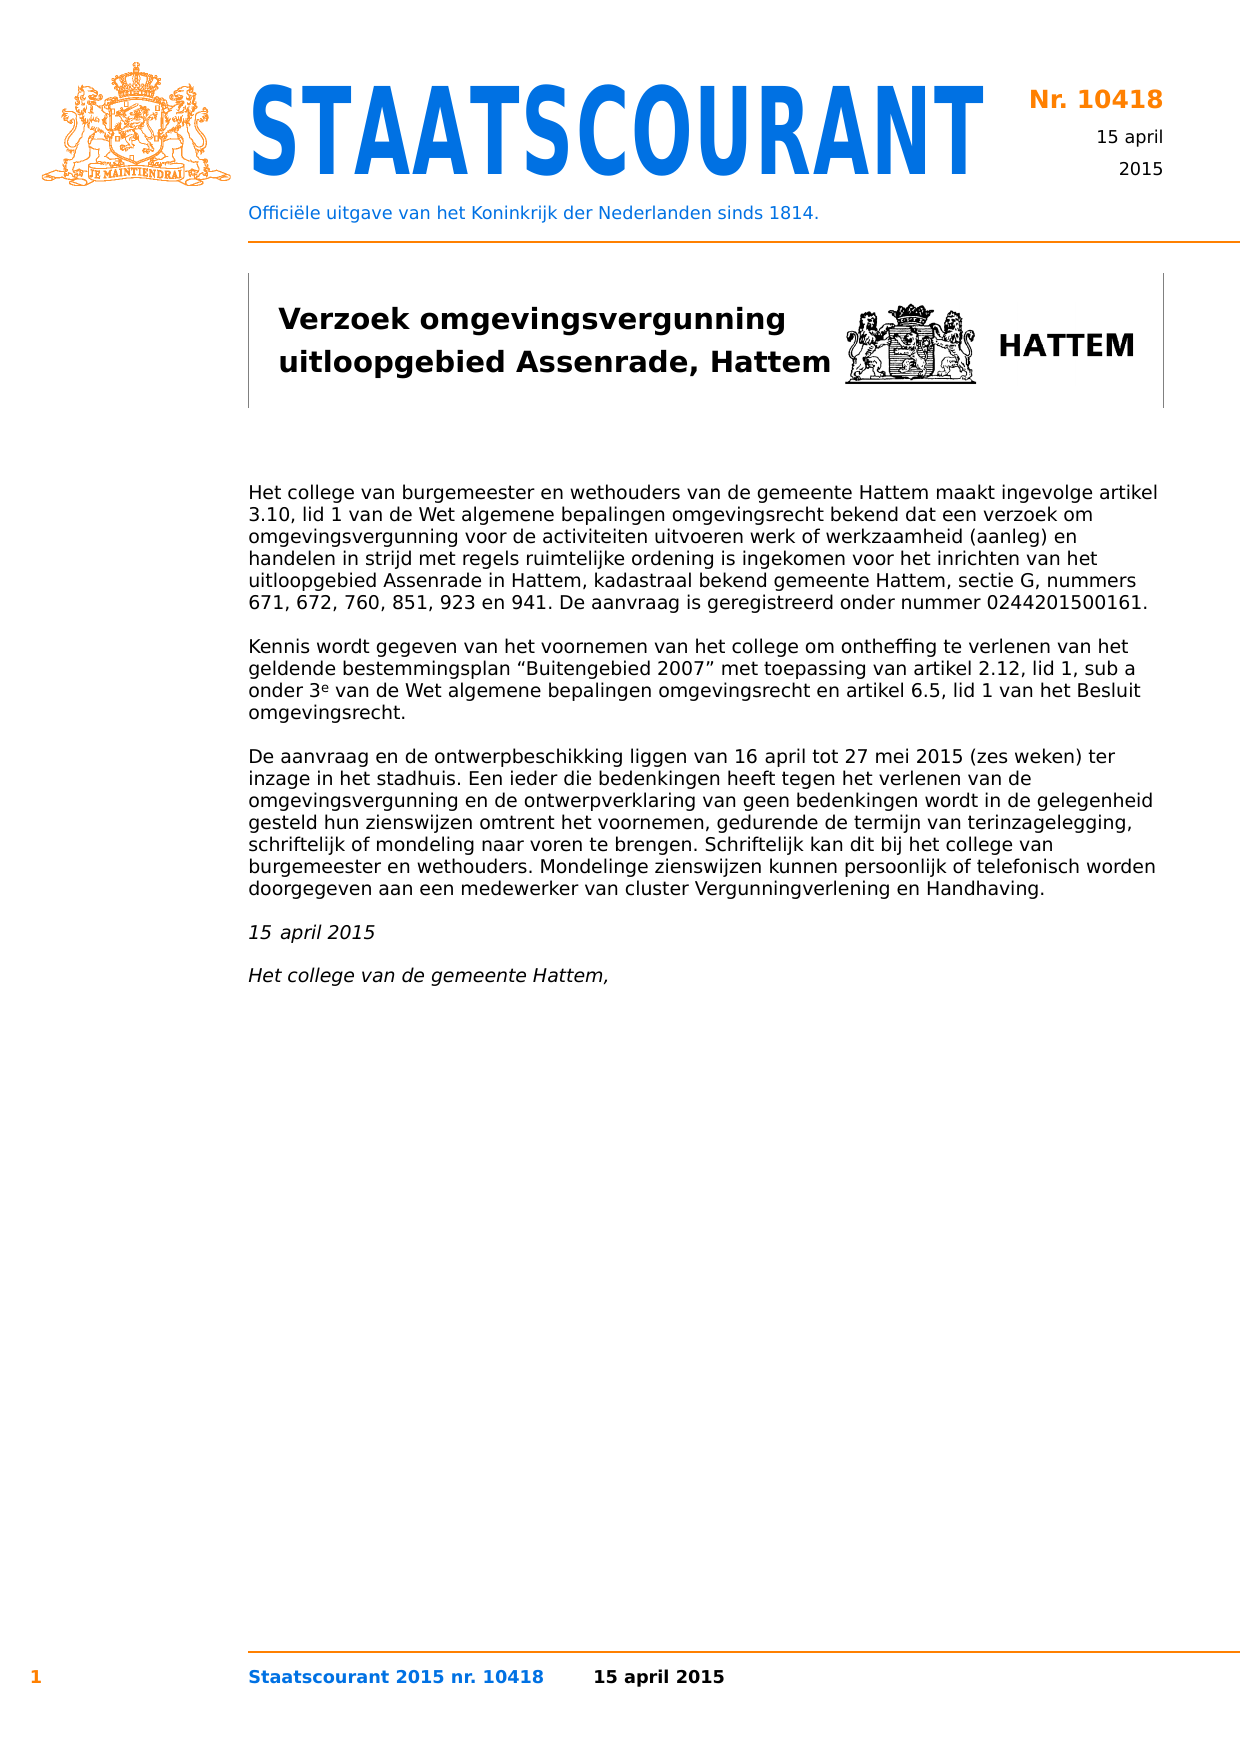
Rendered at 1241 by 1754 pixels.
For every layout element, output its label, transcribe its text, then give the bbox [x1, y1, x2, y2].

picture [844, 302, 1134, 386]
table_header STAATSCOURANT [248, 62, 998, 203]
table_cell Officiële uitgave van het Koninkrijk der Nederlanden sinds 1814. [248, 203, 1240, 241]
table_header Nr. 10418 [998, 62, 1240, 121]
table_cell 15 april [998, 121, 1240, 153]
text Het college van de gemeente Hattem, [248, 965, 1163, 987]
text Het college van burgemeester en wethouders van de gemeente Hattem maakt ingevolge artikel 3.10, lid 1 van de Wet algemene bepalingen omgevingsrecht bekend dat een verzoek om omgevingsvergunning voor de activiteiten uitvoeren werk of werkzaamheid (aanleg) en handelen in strijd met regels ruimtelijke ordening is ingekomen voor het inrichten van het uitloopgebied Assenrade in Hattem, kadastraal bekend gemeente Hattem, sectie G, nummers 671, 672, 760, 851, 923 en 941. De aanvraag is geregistreerd onder nummer 0244201500161. [248, 482, 1163, 614]
subtitle Verzoek omgevingsvergunning uitloopgebied Assenrade, Hattem [249, 273, 1163, 408]
picture [41, 62, 231, 186]
table_cell 2015 [998, 153, 1240, 203]
text De aanvraag en de ontwerpbeschikking liggen van 16 april tot 27 mei 2015 (zes weken) ter inzage in het stadhuis. Een ieder die bedenkingen heeft tegen het verlenen van de omgevingsvergunning en de ontwerpverklaring van geen bedenkingen wordt in de gelegenheid gesteld hun zienswijzen omtrent het voornemen, gedurende de termijn van terinzagelegging, schriftelijk of mondeling naar voren te brengen. Schriftelijk kan dit bij het college van burgemeester en wethouders. Mondelinge zienswijzen kunnen persoonlijk of telefonisch worden doorgegeven aan een medewerker van cluster Vergunningverlening en Handhaving. [248, 746, 1163, 900]
text 15 april 2015 [248, 922, 1163, 943]
text Kennis wordt gegeven van het voornemen van het college om ontheffing te verlenen van het geldende bestemmingsplan “Buitengebied 2007” met toepassing van artikel 2.12, lid 1, sub a onder 3e van de Wet algemene bepalingen omgevingsrecht en artikel 6.5, lid 1 van het Besluit omgevingsrecht. [248, 636, 1163, 724]
table_header [25, 62, 248, 241]
